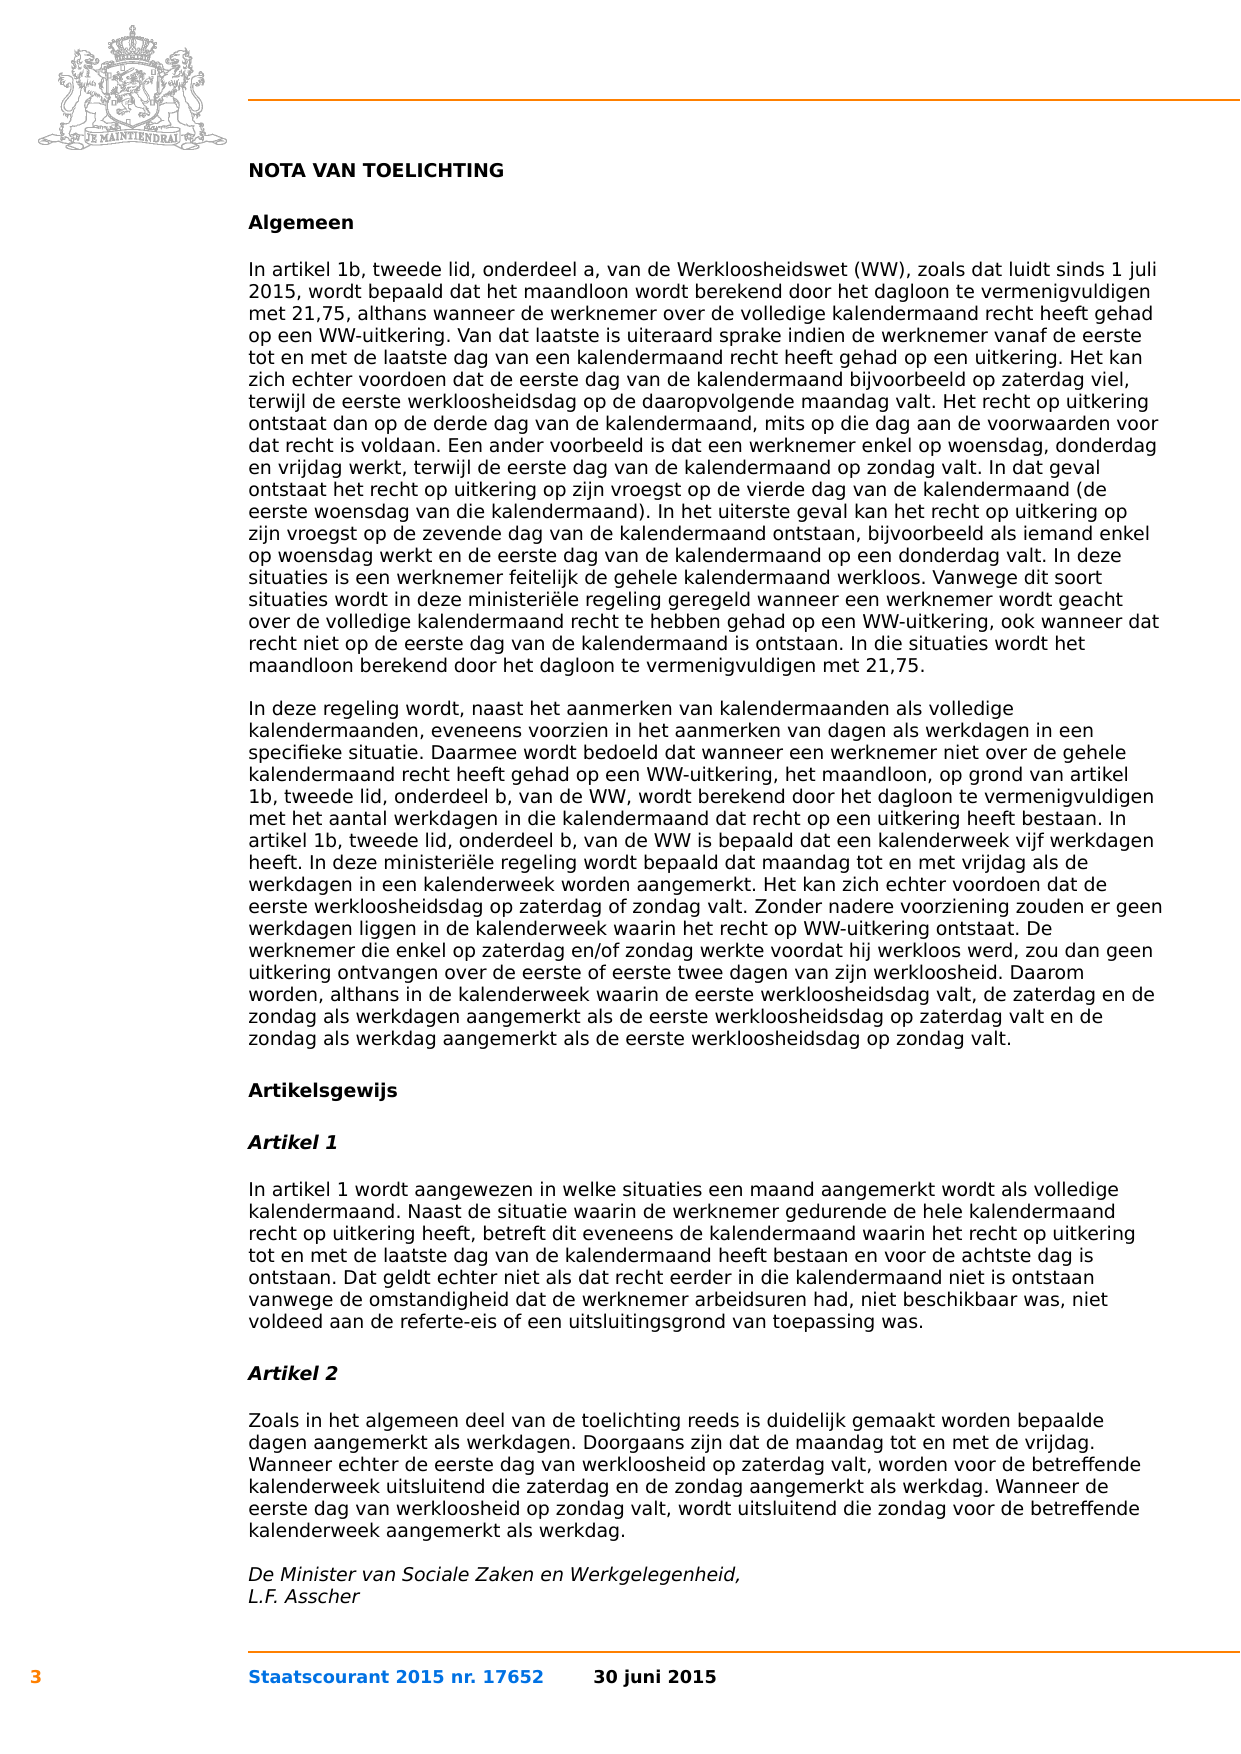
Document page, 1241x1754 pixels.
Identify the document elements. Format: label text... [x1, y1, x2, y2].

subtitle Artikel 2 [248, 1363, 1163, 1385]
subtitle Artikelsgewijs [248, 1080, 1163, 1102]
subtitle NOTA VAN TOELICHTING [248, 160, 1163, 182]
subtitle Artikel 1 [248, 1132, 1163, 1154]
text De Minister van Sociale Zaken en Werkgelegenheid, L.F. Asscher [248, 1563, 1163, 1607]
picture [38, 25, 227, 150]
text Zoals in het algemeen deel van de toelichting reeds is duidelijk gemaakt worden bepaalde dagen aangemerkt als werkdagen. Doorgaans zijn dat de maandag tot en met de vrijdag. Wanneer echter de eerste dag van werkloosheid op zaterdag valt, worden voor de betreffende kalenderweek uitsluitend die zaterdag en de zondag aangemerkt als werkdag. Wanneer de eerste dag van werkloosheid op zondag valt, wordt uitsluitend die zondag voor de betreffende kalenderweek aangemerkt als werkdag. [248, 1410, 1163, 1542]
text In deze regeling wordt, naast het aanmerken van kalendermaanden als volledige kalendermaanden, eveneens voorzien in het aanmerken van dagen als werkdagen in een specifieke situatie. Daarmee wordt bedoeld dat wanneer een werknemer niet over de gehele kalendermaand recht heeft gehad op een WW-uitkering, het maandloon, op grond van artikel 1b, tweede lid, onderdeel b, van de WW, wordt berekend door het dagloon te vermenigvuldigen met het aantal werkdagen in die kalendermaand dat recht op een uitkering heeft bestaan. In artikel 1b, tweede lid, onderdeel b, van de WW is bepaald dat een kalenderweek vijf werkdagen heeft. In deze ministeriële regeling wordt bepaald dat maandag tot en met vrijdag als de werkdagen in een kalenderweek worden aangemerkt. Het kan zich echter voordoen dat de eerste werkloosheidsdag op zaterdag of zondag valt. Zonder nadere voorziening zouden er geen werkdagen liggen in de kalenderweek waarin het recht op WW-uitkering ontstaat. De werknemer die enkel op zaterdag en/of zondag werkte voordat hij werkloos werd, zou dan geen uitkering ontvangen over de eerste of eerste twee dagen van zijn werkloosheid. Daarom worden, althans in de kalenderweek waarin de eerste werkloosheidsdag valt, de zaterdag en de zondag als werkdagen aangemerkt als de eerste werkloosheidsdag op zaterdag valt en de zondag als werkdag aangemerkt als de eerste werkloosheidsdag op zondag valt. [248, 698, 1163, 1050]
text In artikel 1 wordt aangewezen in welke situaties een maand aangemerkt wordt als volledige kalendermaand. Naast de situatie waarin de werknemer gedurende de hele kalendermaand recht op uitkering heeft, betreft dit eveneens de kalendermaand waarin het recht op uitkering tot en met de laatste dag van de kalendermaand heeft bestaan en voor de achtste dag is ontstaan. Dat geldt echter niet als dat recht eerder in die kalendermaand niet is ontstaan vanwege de omstandigheid dat de werknemer arbeidsuren had, niet beschikbaar was, niet voldeed aan de referte-eis of een uitsluitingsgrond van toepassing was. [248, 1179, 1163, 1333]
subtitle Algemeen [248, 212, 1163, 234]
text In artikel 1b, tweede lid, onderdeel a, van de Werkloosheidswet (WW), zoals dat luidt sinds 1 juli 2015, wordt bepaald dat het maandloon wordt berekend door het dagloon te vermenigvuldigen met 21,75, althans wanneer de werknemer over de volledige kalendermaand recht heeft gehad op een WW-uitkering. Van dat laatste is uiteraard sprake indien de werknemer vanaf de eerste tot en met de laatste dag van een kalendermaand recht heeft gehad op een uitkering. Het kan zich echter voordoen dat de eerste dag van de kalendermaand bijvoorbeeld op zaterdag viel, terwijl de eerste werkloosheidsdag op de daaropvolgende maandag valt. Het recht op uitkering ontstaat dan op de derde dag van de kalendermaand, mits op die dag aan de voorwaarden voor dat recht is voldaan. Een ander voorbeeld is dat een werknemer enkel op woensdag, donderdag en vrijdag werkt, terwijl de eerste dag van de kalendermaand op zondag valt. In dat geval ontstaat het recht op uitkering op zijn vroegst op de vierde dag van de kalendermaand (de eerste woensdag van die kalendermaand). In het uiterste geval kan het recht op uitkering op zijn vroegst op de zevende dag van de kalendermaand ontstaan, bijvoorbeeld als iemand enkel op woensdag werkt en de eerste dag van de kalendermaand op een donderdag valt. In deze situaties is een werknemer feitelijk de gehele kalendermaand werkloos. Vanwege dit soort situaties wordt in deze ministeriële regeling geregeld wanneer een werknemer wordt geacht over de volledige kalendermaand recht te hebben gehad op een WW-uitkering, ook wanneer dat recht niet op de eerste dag van de kalendermaand is ontstaan. In die situaties wordt het maandloon berekend door het dagloon te vermenigvuldigen met 21,75. [248, 259, 1163, 676]
